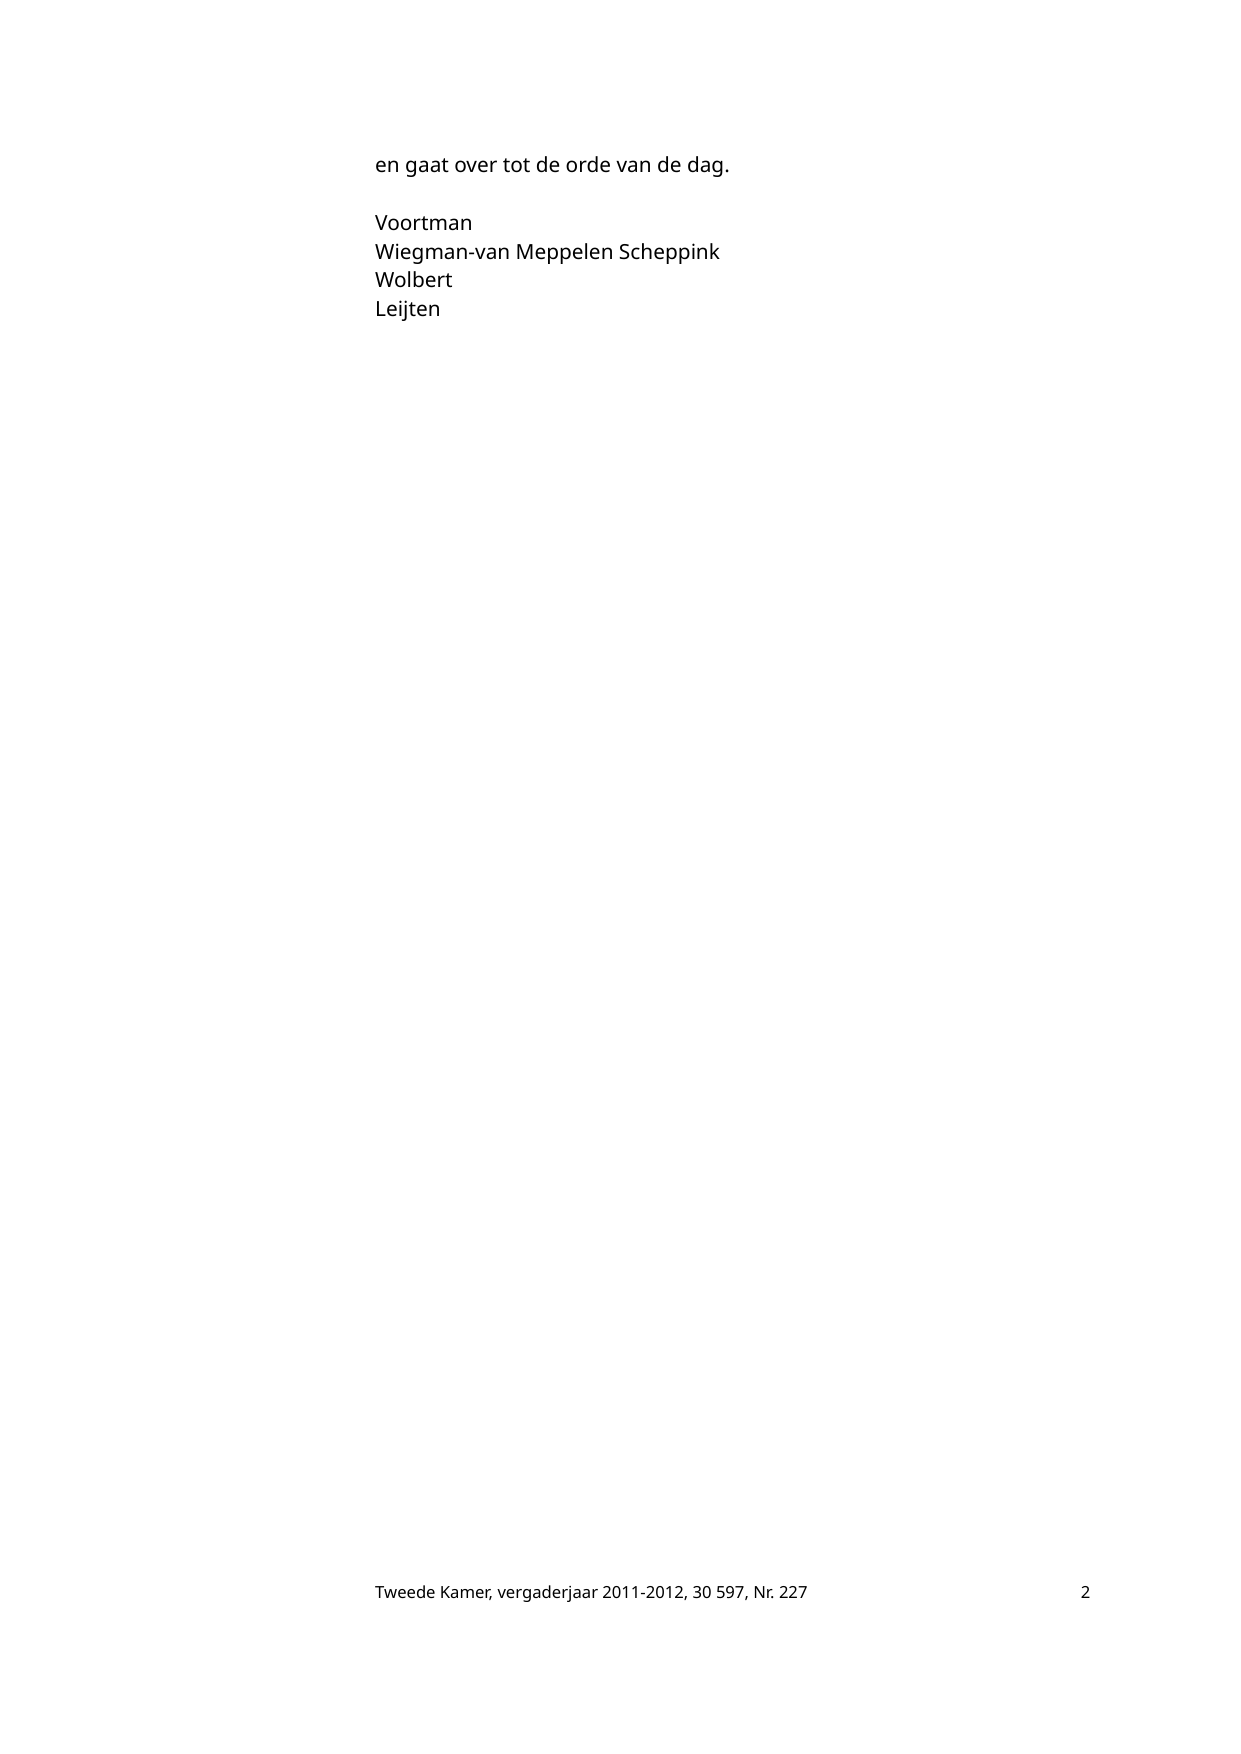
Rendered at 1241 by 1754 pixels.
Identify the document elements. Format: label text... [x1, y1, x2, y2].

text Wiegman-van Meppelen Scheppink [375, 237, 1090, 265]
text en gaat over tot de orde van de dag. [375, 150, 1090, 178]
text Leijten [375, 294, 1090, 322]
text Wolbert [375, 265, 1090, 294]
text Voortman [375, 208, 1090, 237]
